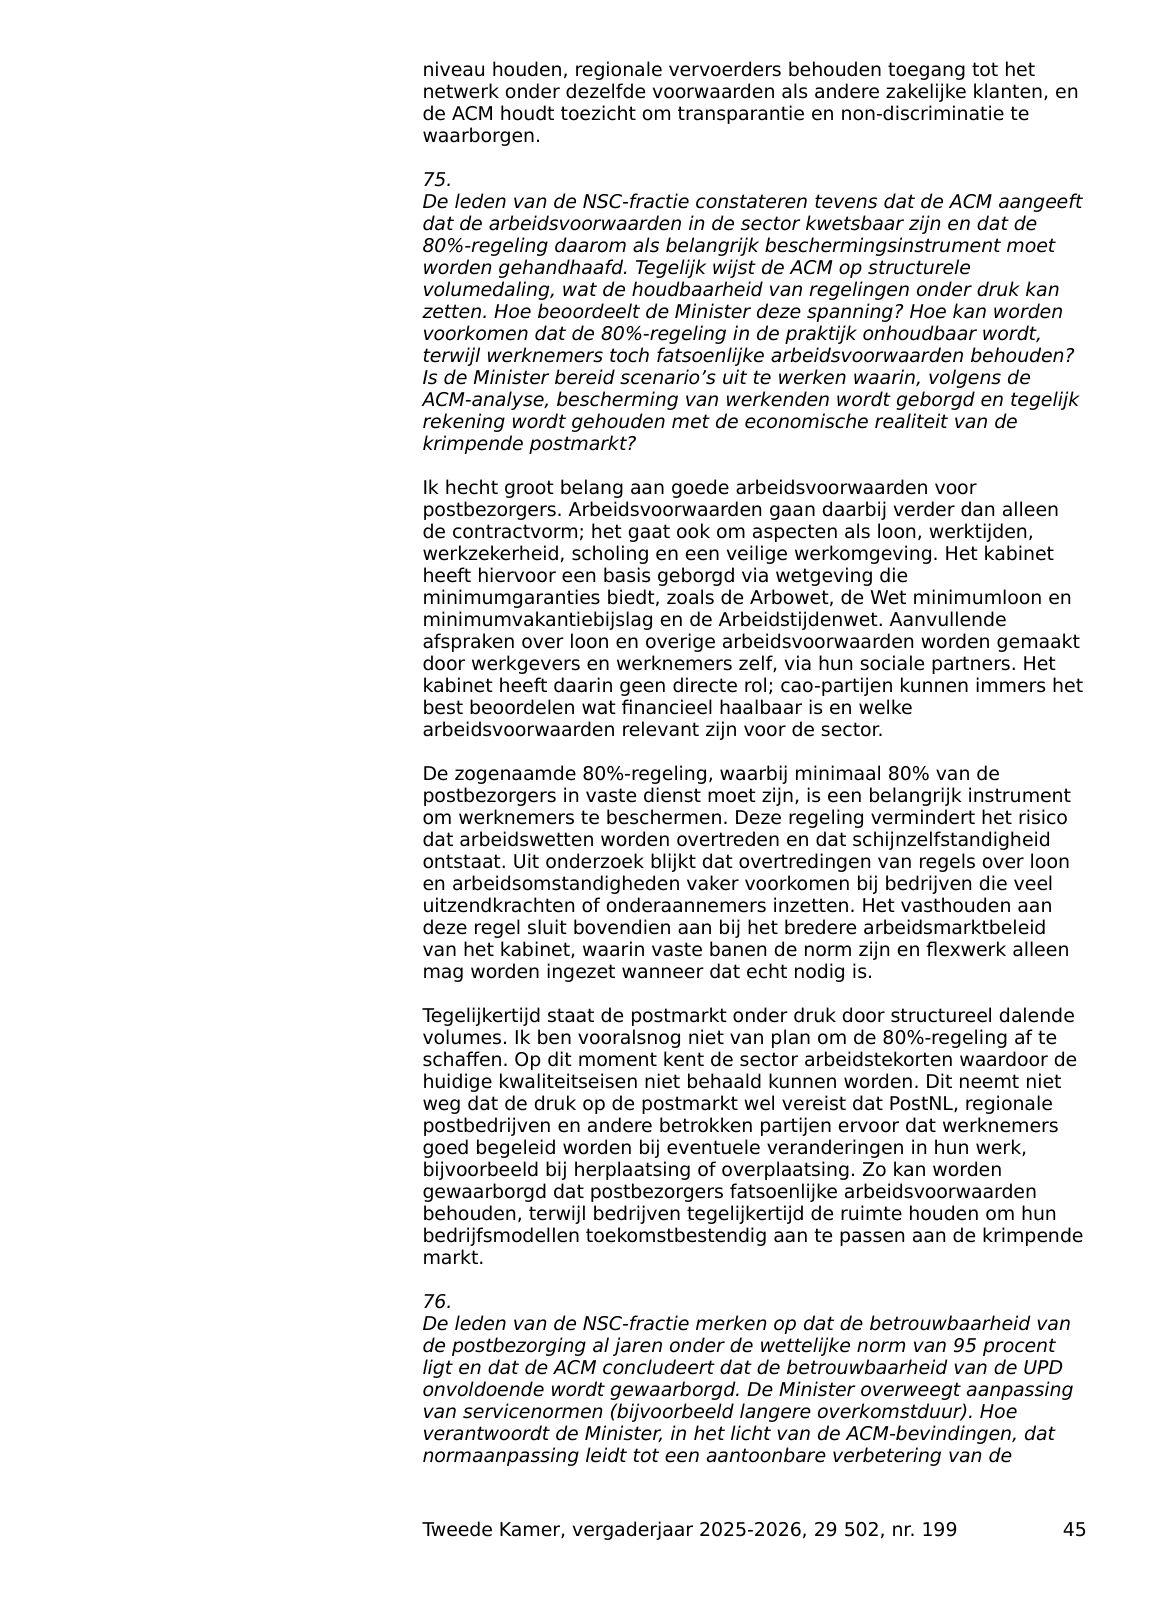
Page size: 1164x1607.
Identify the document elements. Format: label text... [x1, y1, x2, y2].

text niveau houden, regionale vervoerders behouden toegang tot het netwerk onder dezelfde voorwaarden als andere zakelijke klanten, en de ACM houdt toezicht om transparantie en non-discriminatie te waarborgen. [422, 59, 1087, 147]
text De leden van de NSC-fractie constateren tevens dat de ACM aangeeft dat de arbeidsvoorwaarden in de sector kwetsbaar zijn en dat de 80%-regeling daarom als belangrijk beschermingsinstrument moet worden gehandhaafd. Tegelijk wijst de ACM op structurele volumedaling, wat de houdbaarheid van regelingen onder druk kan zetten. Hoe beoordeelt de Minister deze spanning? Hoe kan worden voorkomen dat de 80%-regeling in de praktijk onhoudbaar wordt, terwijl werknemers toch fatsoenlijke arbeidsvoorwaarden behouden? Is de Minister bereid scenario’s uit te werken waarin, volgens de ACM-analyse, bescherming van werkenden wordt geborgd en tegelijk rekening wordt gehouden met de economische realiteit van de krimpende postmarkt? [422, 191, 1087, 455]
text 76. [422, 1291, 1087, 1313]
text Tegelijkertijd staat de postmarkt onder druk door structureel dalende volumes. Ik ben vooralsnog niet van plan om de 80%-regeling af te schaffen. Op dit moment kent de sector arbeidstekorten waardoor de huidige kwaliteitseisen niet behaald kunnen worden. Dit neemt niet weg dat de druk op de postmarkt wel vereist dat PostNL, regionale postbedrijven en andere betrokken partijen ervoor dat werknemers goed begeleid worden bij eventuele veranderingen in hun werk, bijvoorbeeld bij herplaatsing of overplaatsing. Zo kan worden gewaarborgd dat postbezorgers fatsoenlijke arbeidsvoorwaarden behouden, terwijl bedrijven tegelijkertijd de ruimte houden om hun bedrijfsmodellen toekomstbestendig aan te passen aan de krimpende markt. [422, 1005, 1087, 1269]
text De zogenaamde 80%-regeling, waarbij minimaal 80% van de postbezorgers in vaste dienst moet zijn, is een belangrijk instrument om werknemers te beschermen. Deze regeling vermindert het risico dat arbeidswetten worden overtreden en dat schijnzelfstandigheid ontstaat. Uit onderzoek blijkt dat overtredingen van regels over loon en arbeidsomstandigheden vaker voorkomen bij bedrijven die veel uitzendkrachten of onderaannemers inzetten. Het vasthouden aan deze regel sluit bovendien aan bij het bredere arbeidsmarktbeleid van het kabinet, waarin vaste banen de norm zijn en flexwerk alleen mag worden ingezet wanneer dat echt nodig is. [422, 763, 1087, 983]
text Ik hecht groot belang aan goede arbeidsvoorwaarden voor postbezorgers. Arbeidsvoorwaarden gaan daarbij verder dan alleen de contractvorm; het gaat ook om aspecten als loon, werktijden, werkzekerheid, scholing en een veilige werkomgeving. Het kabinet heeft hiervoor een basis geborgd via wetgeving die minimumgaranties biedt, zoals de Arbowet, de Wet minimumloon en minimumvakantiebijslag en de Arbeidstijdenwet. Aanvullende afspraken over loon en overige arbeidsvoorwaarden worden gemaakt door werkgevers en werknemers zelf, via hun sociale partners. Het kabinet heeft daarin geen directe rol; cao-partijen kunnen immers het best beoordelen wat financieel haalbaar is en welke arbeidsvoorwaarden relevant zijn voor de sector. [422, 477, 1087, 741]
text De leden van de NSC-fractie merken op dat de betrouwbaarheid van de postbezorging al jaren onder de wettelijke norm van 95 procent ligt en dat de ACM concludeert dat de betrouwbaarheid van de UPD onvoldoende wordt gewaarborgd. De Minister overweegt aanpassing van servicenormen (bijvoorbeeld langere overkomstduur). Hoe verantwoordt de Minister, in het licht van de ACM-bevindingen, dat normaanpassing leidt tot een aantoonbare verbetering van de [422, 1313, 1087, 1467]
text 75. [422, 169, 1087, 191]
